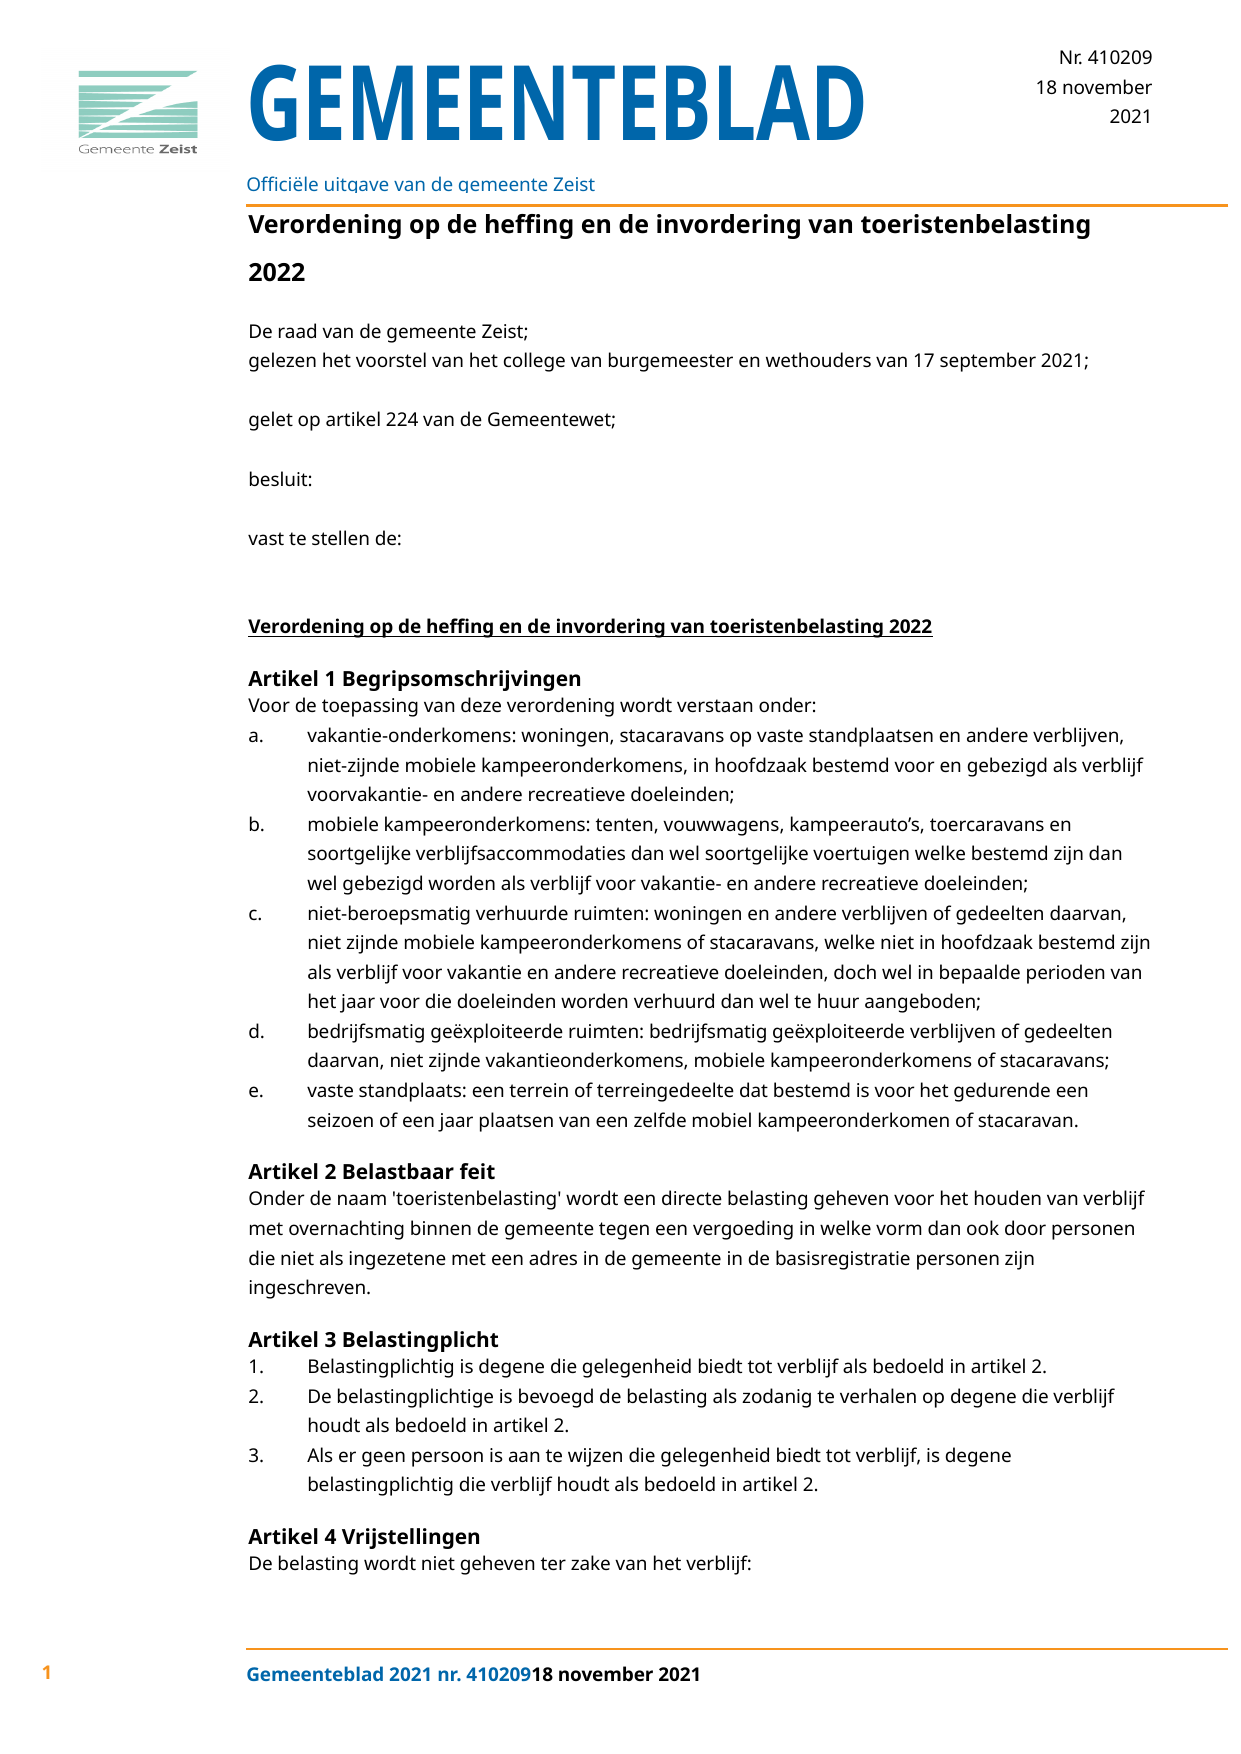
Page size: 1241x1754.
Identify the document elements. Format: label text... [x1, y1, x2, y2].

list vaste standplaats: een terrein of terreingedeelte dat bestemd is voor het gedurende een seizoen of een jaar plaatsen van een zelfde mobiel kampeeronderkomen of stacaravan. [248, 1077, 1152, 1132]
text Artikel 2 Belastbaar feit [248, 1157, 1152, 1186]
text Verordening op de heffing en de invordering van toeristenbelasting 2022 [248, 207, 1152, 288]
picture [41, 47, 231, 172]
text De belasting wordt niet geheven ter zake van het verblijf: [248, 1550, 1152, 1576]
list mobiele kampeeronderkomens: tenten, vouwwagens, kampeerauto’s, toercaravans en soortgelijke verblijfsaccommodaties dan wel soortgelijke voertuigen welke bestemd zijn dan wel gebezigd worden als verblijf voor vakantie- en andere recreatieve doeleinden; [248, 811, 1152, 896]
list Als er geen persoon is aan te wijzen die gelegenheid biedt tot verblijf, is degene belastingplichtig die verblijf houdt als bedoeld in artikel 2. [248, 1442, 1152, 1497]
list vakantie-onderkomens: woningen, stacaravans op vaste standplaatsen en andere verblijven, niet-zijnde mobiele kampeeronderkomens, in hoofdzaak bestemd voor en gebezigd als verblijf voorvakantie- en andere recreatieve doeleinden; [248, 722, 1152, 807]
text Voor de toepassing van deze verordening wordt verstaan onder: [248, 693, 1152, 718]
list bedrijfsmatig geëxploiteerde ruimten: bedrijfsmatig geëxploiteerde verblijven of gedeelten daarvan, niet zijnde vakantieonderkomens, mobiele kampeeronderkomens of stacaravans; [248, 1018, 1152, 1073]
text Artikel 3 Belastingplicht [248, 1325, 1152, 1353]
list Belastingplichtig is degene die gelegenheid biedt tot verblijf als bedoeld in artikel 2. [248, 1353, 1152, 1379]
text vast te stellen de: [248, 525, 1152, 551]
text De raad van de gemeente Zeist; [248, 318, 1152, 344]
list De belastingplichtige is bevoegd de belasting als zodanig te verhalen op degene die verblijf houdt als bedoeld in artikel 2. [248, 1383, 1152, 1438]
text Onder de naam 'toeristenbelasting' wordt een directe belasting geheven voor het houden van verblijf met overnachting binnen de gemeente tegen een vergoeding in welke vorm dan ook door personen die niet als ingezetene met een adres in de gemeente in de basisregistratie personen zijn ingeschreven. [248, 1186, 1152, 1300]
list niet-beroepsmatig verhuurde ruimten: woningen en andere verblijven of gedeelten daarvan, niet zijnde mobiele kampeeronderkomens of stacaravans, welke niet in hoofdzaak bestemd zijn als verblijf voor vakantie en andere recreatieve doeleinden, doch wel in bepaalde perioden van het jaar voor die doeleinden worden verhuurd dan wel te huur aangeboden; [248, 900, 1152, 1014]
text gelet op artikel 224 van de Gemeentewet; [248, 407, 1152, 432]
text Verordening op de heffing en de invordering van toeristenbelasting 2022 [248, 614, 1152, 639]
text Artikel 4 Vrijstellingen [248, 1522, 1152, 1550]
text besluit: [248, 466, 1152, 492]
text gelezen het voorstel van het college van burgemeester en wethouders van 17 september 2021; [248, 347, 1152, 373]
text Artikel 1 Begripsomschrijvingen [248, 664, 1152, 693]
